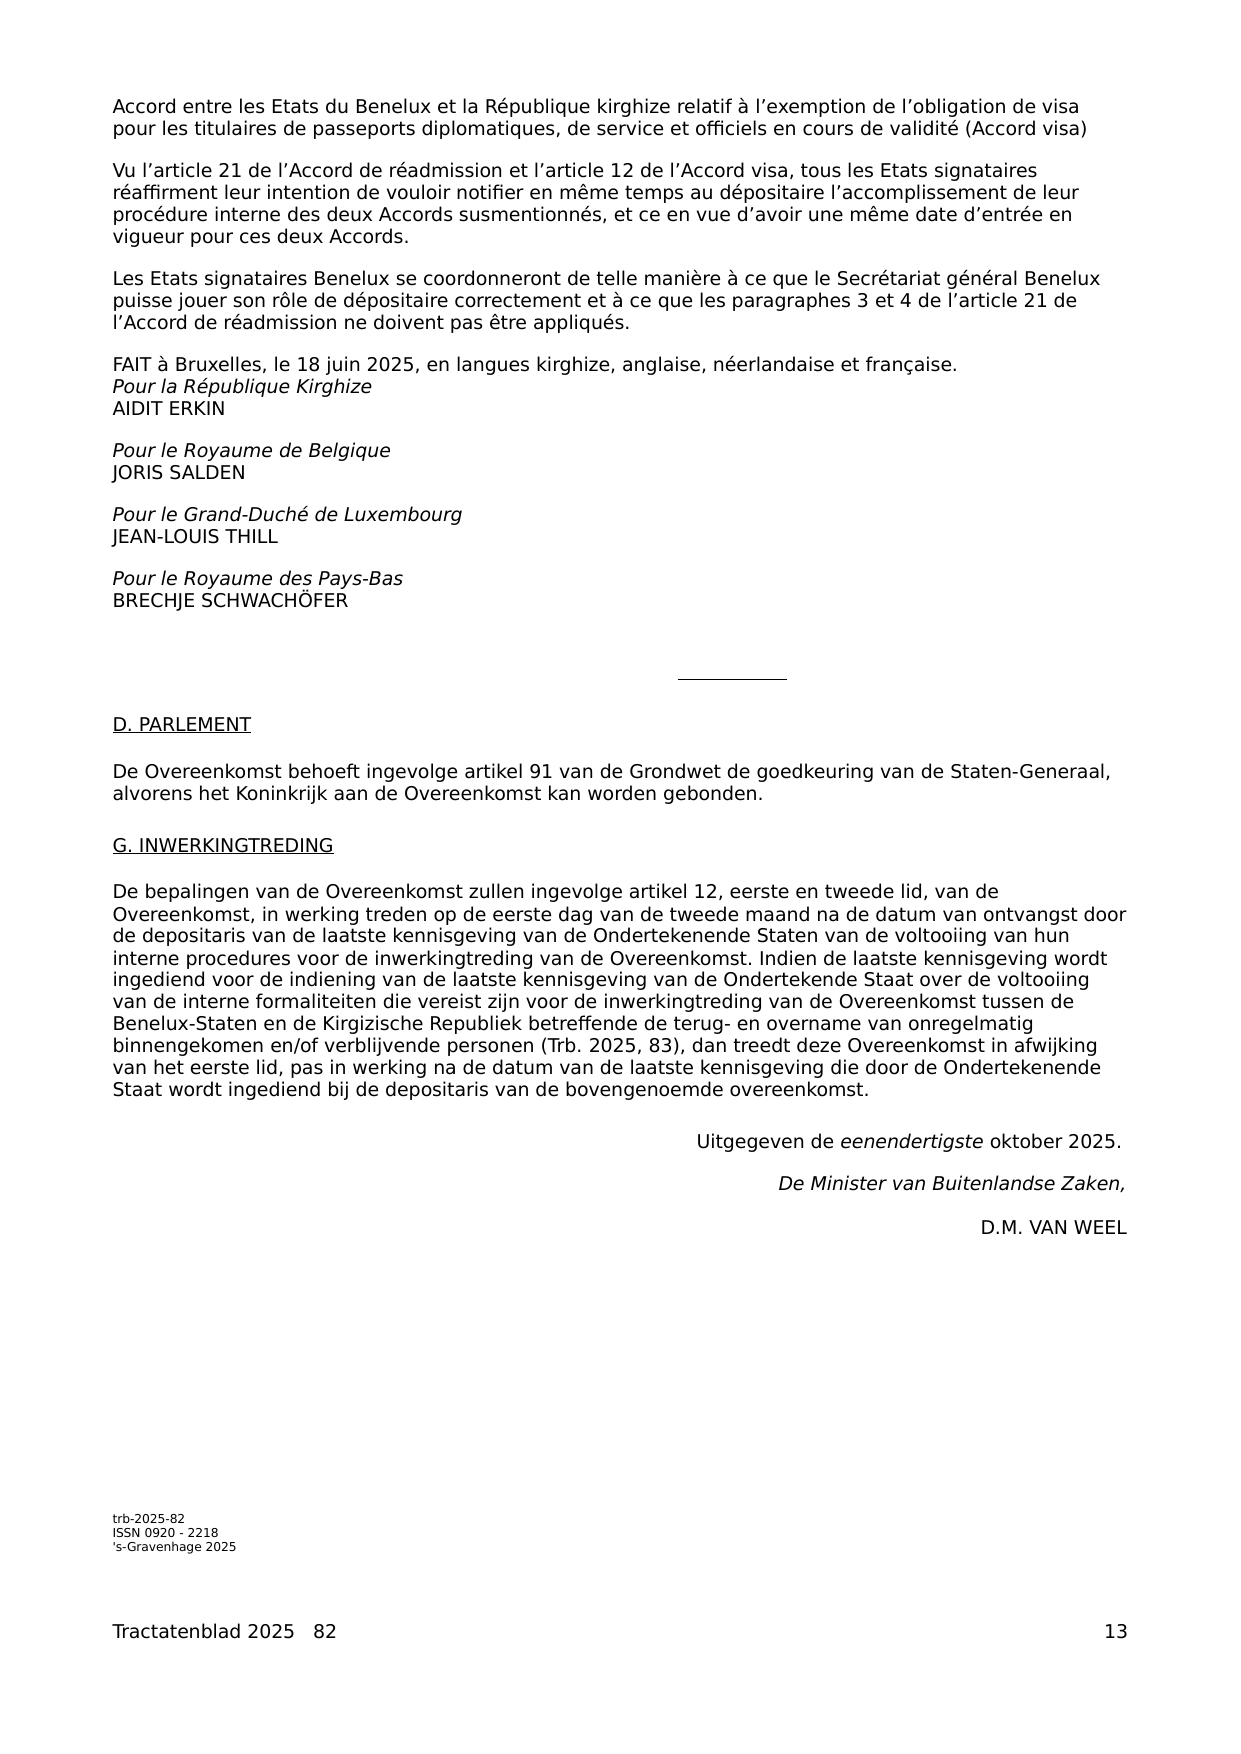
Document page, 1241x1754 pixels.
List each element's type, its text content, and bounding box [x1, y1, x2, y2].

text 's-Gravenhage 2025 [112, 1540, 346, 1554]
text De bepalingen van de Overeenkomst zullen ingevolge artikel 12, eerste en tweede lid, van de Overeenkomst, in werking treden op de eerste dag van de tweede maand na de datum van ontvangst door de depositaris van de laatste kennisgeving van de Ondertekenende Staten van de voltooiing van hun interne procedures voor de inwerkingtreding van de Overeenkomst. Indien de laatste kennisgeving wordt ingediend voor de indiening van de laatste kennisgeving van de Ondertekende Staat over de voltooiing van de interne formaliteiten die vereist zijn voor de inwerkingtreding van de Overeenkomst tussen de Benelux-Staten en de Kirgizische Republiek betreffende de terug- en overname van onregelmatig binnengekomen en/of verblijvende personen (Trb. 2025, 83), dan treedt deze Overeenkomst in afwijking van het eerste lid, pas in werking na de datum van de laatste kennisgeving die door de Ondertekenende Staat wordt ingediend bij de depositaris van de bovengenoemde overeenkomst. [112, 881, 1128, 1101]
text Vu l’article 21 de l’Accord de réadmission et l’article 12 de l’Accord visa, tous les Etats signataires réaffirment leur intention de vouloir notifier en même temps au dépositaire l’accomplissement de leur procédure interne des deux Accords susmentionnés, et ce en vue d’avoir une même date d’entrée en vigueur pour ces deux Accords. [112, 160, 1128, 248]
text De Minister van Buitenlandse Zaken, D.M. VAN WEEL [112, 1173, 1128, 1239]
text Pour la République Kirghize AIDIT ERKIN [112, 376, 1128, 420]
text trb-2025-82 [112, 1512, 346, 1526]
text De Overeenkomst behoeft ingevolge artikel 91 van de Grondwet de goedkeuring van de Staten-Generaal, alvorens het Koninkrijk aan de Overeenkomst kan worden gebonden. [112, 761, 1128, 804]
text Les Etats signataires Benelux se coordonneront de telle manière à ce que le Secrétariat général Benelux puisse jouer son rôle de dépositaire correctement et à ce que les paragraphes 3 et 4 de l’article 21 de l’Accord de réadmission ne doivent pas être appliqués. [112, 268, 1128, 334]
text ISSN 0920 - 2218 [112, 1526, 346, 1540]
subtitle G. INWERKINGTREDING [112, 834, 1128, 856]
text Uitgegeven de eenendertigste oktober 2025. [112, 1131, 1128, 1153]
text Pour le Royaume de Belgique JORIS SALDEN [112, 440, 1128, 484]
text Pour le Grand-Duché de Luxembourg JEAN-LOUIS THILL [112, 504, 1128, 548]
text FAIT à Bruxelles, le 18 juin 2025, en langues kirghize, anglaise, néerlandaise et française. [112, 354, 1128, 376]
text Pour le Royaume des Pays-Bas BRECHJE SCHWACHÖFER [112, 568, 1128, 612]
subtitle D. PARLEMENT [112, 713, 1128, 736]
text Accord entre les Etats du Benelux et la République kirghize relatif à l’exemption de l’obligation de visa pour les titulaires de passeports diplomatiques, de service et officiels en cours de validité (Accord visa) [112, 96, 1128, 140]
